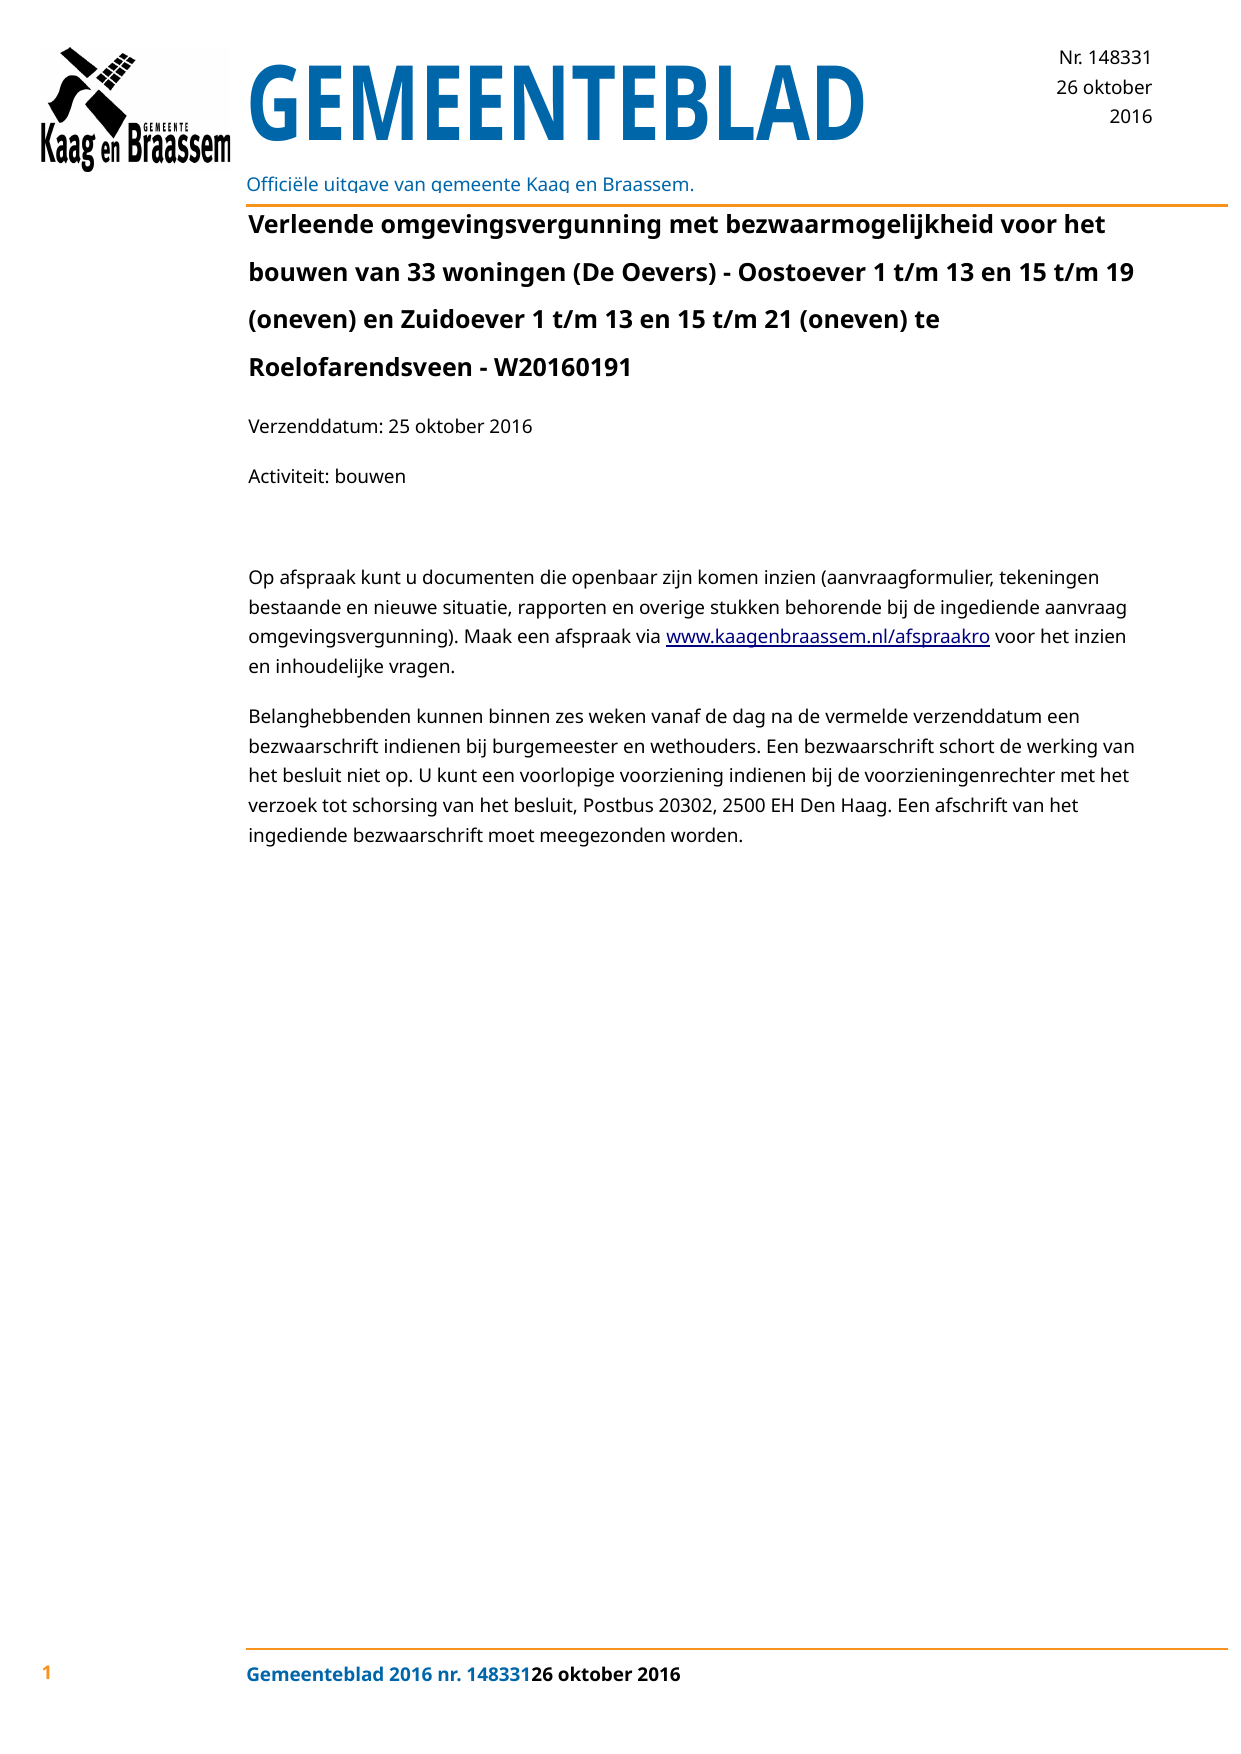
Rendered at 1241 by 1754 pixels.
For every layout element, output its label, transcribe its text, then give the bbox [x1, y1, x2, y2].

text Op afspraak kunt u documenten die openbaar zijn komen inzien (aanvraagformulier, tekeningen bestaande en nieuwe situatie, rapporten en overige stukken behorende bij de ingediende aanvraag omgevingsvergunning). Maak een afspraak via www.kaagenbraassem.nl/afspraakro voor het inzien en inhoudelijke vragen. [248, 564, 1152, 679]
text Verzenddatum: 25 oktober 2016 [248, 413, 1152, 439]
text Verleende omgevingsvergunning met bezwaarmogelijkheid voor het bouwen van 33 woningen (De Oevers) - Oostoever 1 t/m 13 en 15 t/m 19 (oneven) en Zuidoever 1 t/m 13 en 15 t/m 21 (oneven) te Roelofarendsveen - W20160191 [248, 207, 1152, 384]
text Activiteit: bouwen [248, 463, 1152, 489]
text Belanghebbenden kunnen binnen zes weken vanaf de dag na de vermelde verzenddatum een bezwaarschrift indienen bij burgemeester en wethouders. Een bezwaarschrift schort de werking van het besluit niet op. U kunt een voorlopige voorziening indienen bij de voorzieningenrechter met het verzoek tot schorsing van het besluit, Postbus 20302, 2500 EH Den Haag. Een afschrift van het ingediende bezwaarschrift moet meegezonden worden. [248, 703, 1152, 848]
picture [41, 47, 231, 172]
